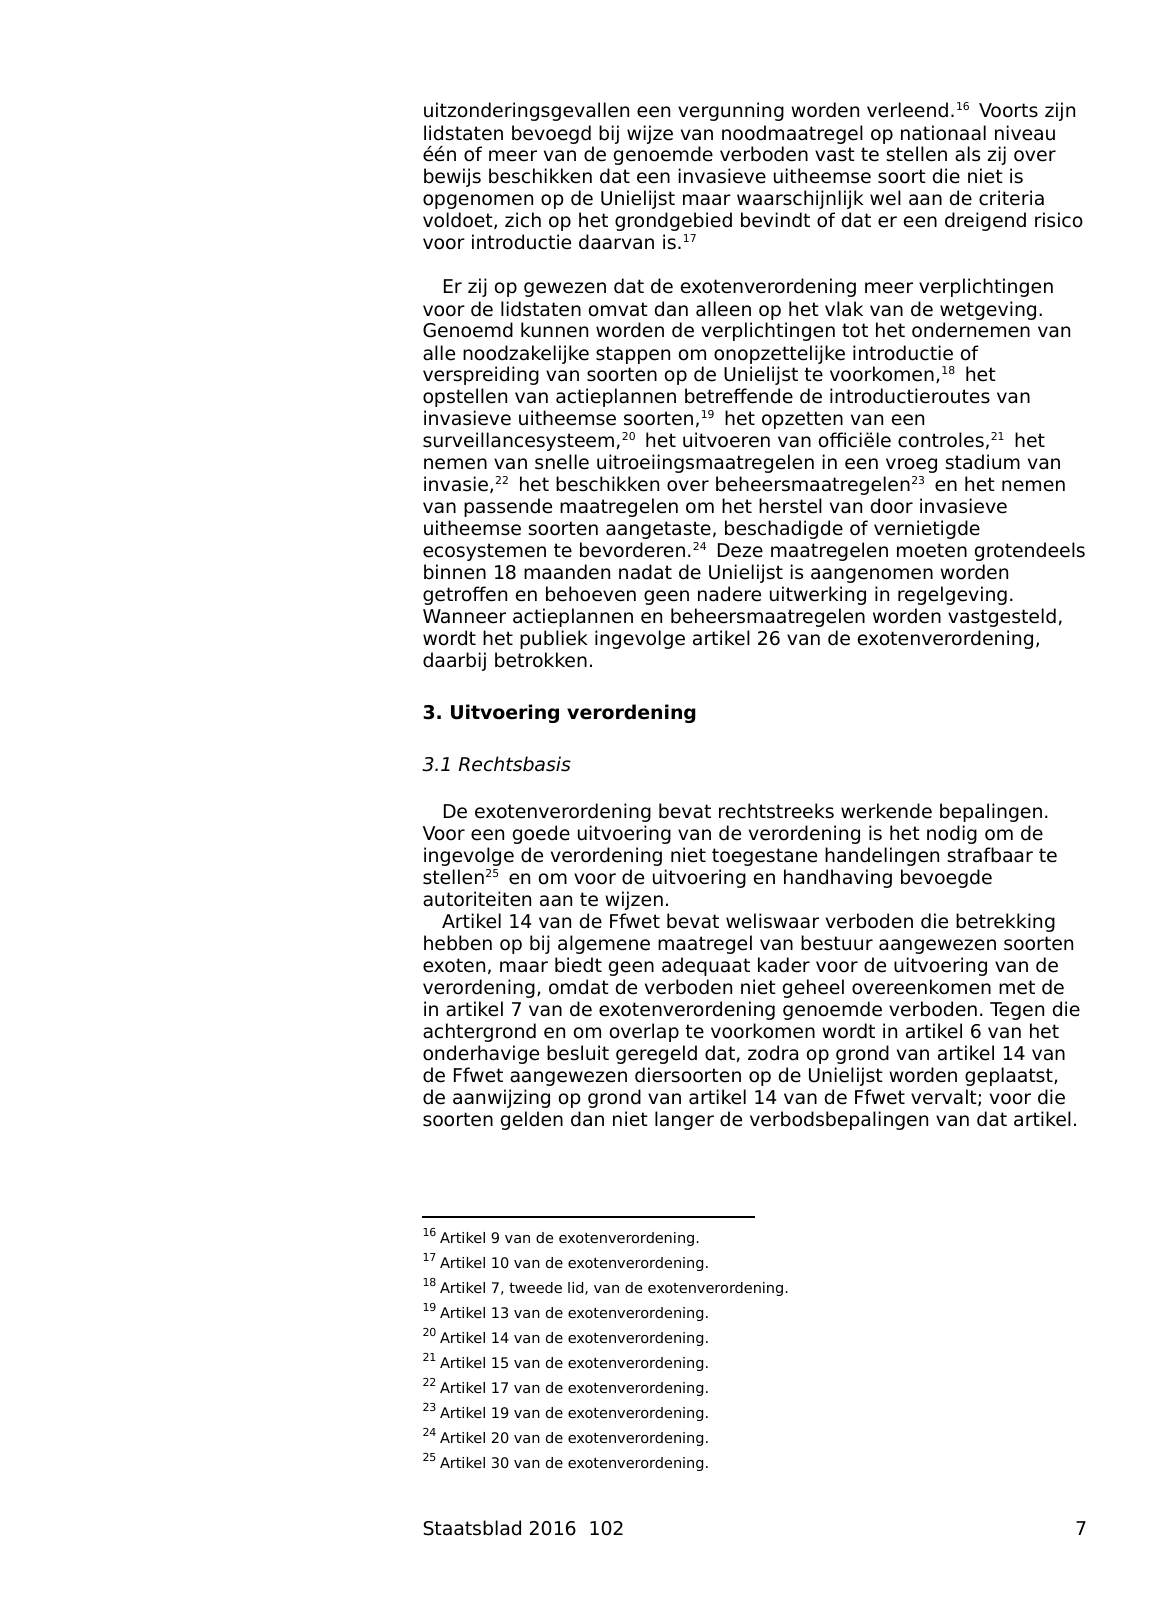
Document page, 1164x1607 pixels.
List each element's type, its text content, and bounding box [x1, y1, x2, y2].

subtitle 3. Uitvoering verordening [422, 702, 1087, 724]
text Er zij op gewezen dat de exotenverordening meer verplichtingen voor de lidstaten omvat dan alleen op het vlak van de wetgeving. Genoemd kunnen worden de verplichtingen tot het ondernemen van alle noodzakelijke stappen om onopzettelijke introductie of verspreiding van soorten op de Unielijst te voorkomen, het opstellen van actieplannen betreffende de introductieroutes van invasieve uitheemse soorten, het opzetten van een surveillancesysteem, het uitvoeren van officiële controles, het nemen van snelle uitroeiingsmaatregelen in een vroeg stadium van invasie, het beschikken over beheersmaatregelen en het nemen van passende maatregelen om het herstel van door invasieve uitheemse soorten aangetaste, beschadigde of vernietigde ecosystemen te bevorderen. Deze maatregelen moeten grotendeels binnen 18 maanden nadat de Unielijst is aangenomen worden getroffen en behoeven geen nadere uitwerking in regelgeving. Wanneer actieplannen en beheersmaatregelen worden vastgesteld, wordt het publiek ingevolge artikel 26 van de exotenverordening, daarbij betrokken. [422, 276, 1087, 672]
text Artikel 20 van de exotenverordening. [422, 1426, 1087, 1448]
text Artikel 14 van de Ffwet bevat weliswaar verboden die betrekking hebben op bij algemene maatregel van bestuur aangewezen soorten exoten, maar biedt geen adequaat kader voor de uitvoering van de verordening, omdat de verboden niet geheel overeenkomen met de in artikel 7 van de exotenverordening genoemde verboden. Tegen die achtergrond en om overlap te voorkomen wordt in artikel 6 van het onderhavige besluit geregeld dat, zodra op grond van artikel 14 van de Ffwet aangewezen diersoorten op de Unielijst worden geplaatst, de aanwijzing op grond van artikel 14 van de Ffwet vervalt; voor die soorten gelden dan niet langer de verbodsbepalingen van dat artikel. [422, 911, 1087, 1131]
text Artikel 17 van de exotenverordening. [422, 1376, 1087, 1398]
text Artikel 30 van de exotenverordening. [422, 1451, 1087, 1473]
text Artikel 10 van de exotenverordening. [422, 1251, 1087, 1273]
text Artikel 7, tweede lid, van de exotenverordening. [422, 1276, 1087, 1298]
text Artikel 14 van de exotenverordening. [422, 1326, 1087, 1348]
text uitzonderingsgevallen een vergunning worden verleend. Voorts zijn lidstaten bevoegd bij wijze van noodmaatregel op nationaal niveau één of meer van de genoemde verboden vast te stellen als zij over bewijs beschikken dat een invasieve uitheemse soort die niet is opgenomen op de Unielijst maar waarschijnlijk wel aan de criteria voldoet, zich op het grondgebied bevindt of dat er een dreigend risico voor introductie daarvan is. [422, 100, 1087, 254]
subtitle 3.1 Rechtsbasis [422, 754, 1087, 776]
text Artikel 15 van de exotenverordening. [422, 1351, 1087, 1373]
text De exotenverordening bevat rechtstreeks werkende bepalingen. Voor een goede uitvoering van de verordening is het nodig om de ingevolge de verordening niet toegestane handelingen strafbaar te stellen en om voor de uitvoering en handhaving bevoegde autoriteiten aan te wijzen. [422, 801, 1087, 911]
text Artikel 13 van de exotenverordening. [422, 1301, 1087, 1323]
text Artikel 9 van de exotenverordening. [422, 1226, 1087, 1248]
text Artikel 19 van de exotenverordening. [422, 1401, 1087, 1423]
